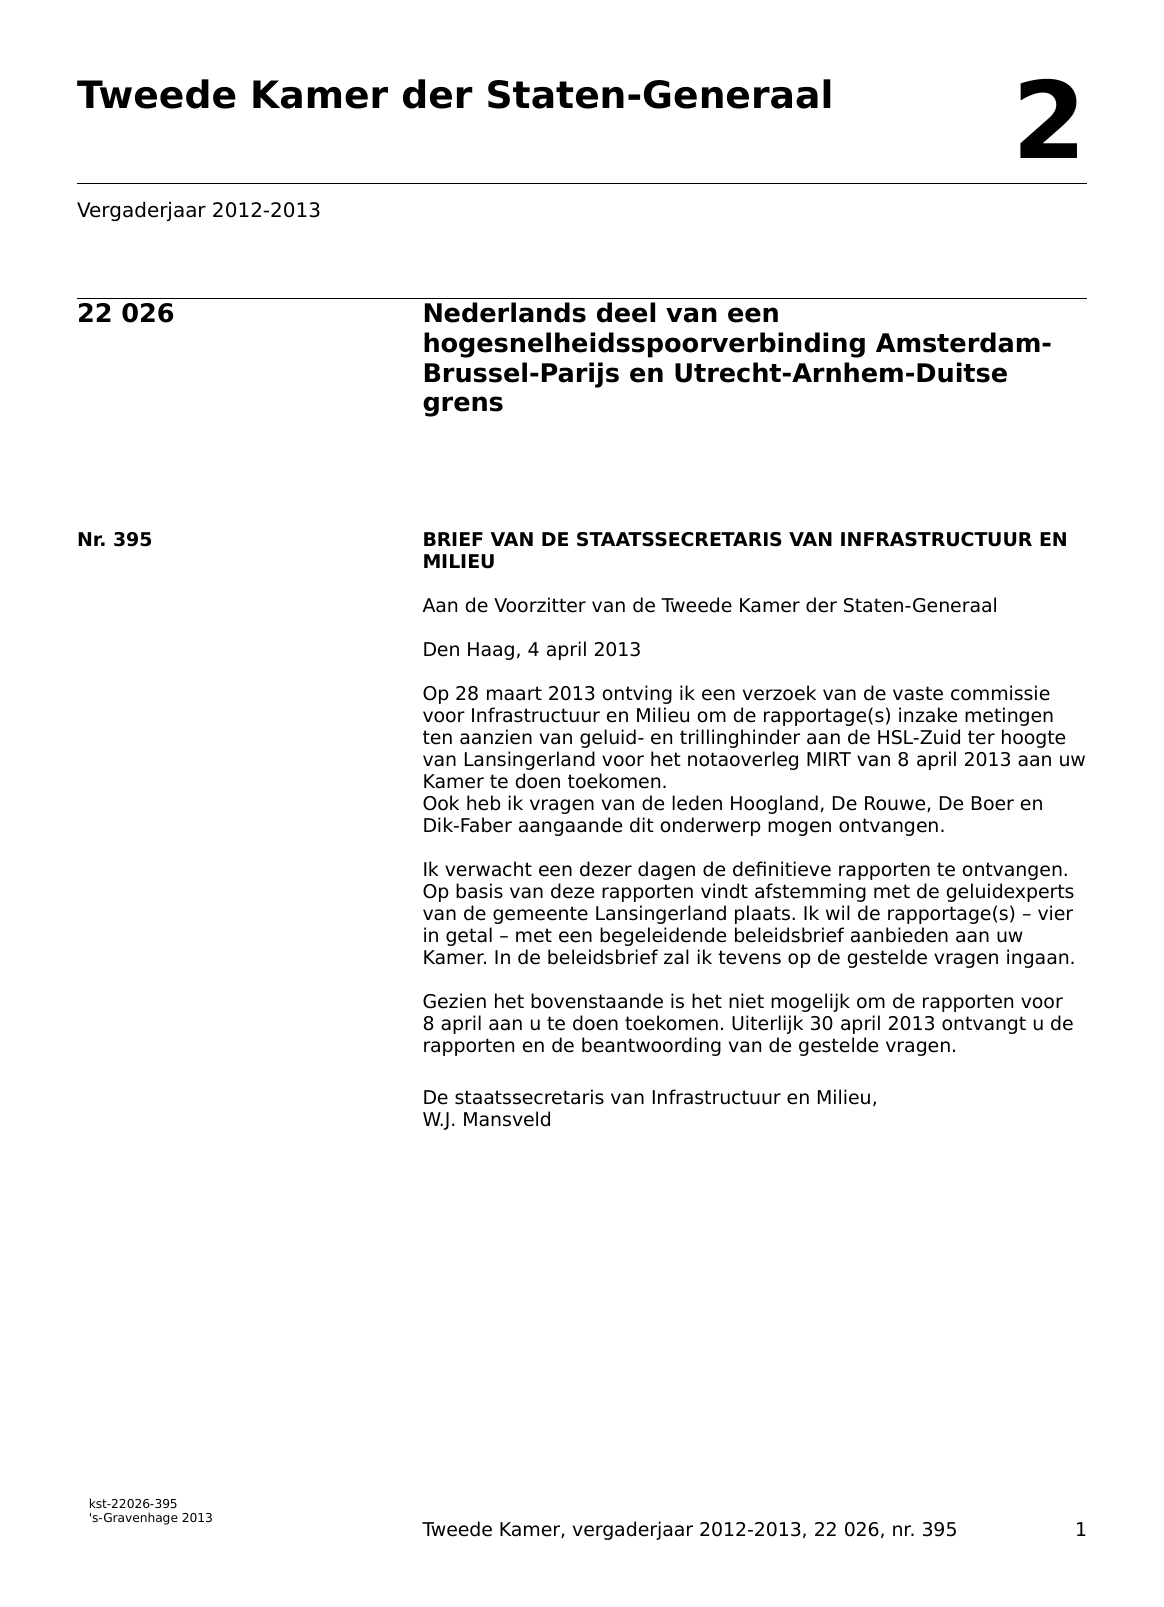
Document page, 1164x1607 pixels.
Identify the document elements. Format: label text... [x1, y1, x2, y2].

text Ik verwacht een dezer dagen de definitieve rapporten te ontvangen. Op basis van deze rapporten vindt afstemming met de geluidexperts van de gemeente Lansingerland plaats. Ik wil de rapportage(s) – vier in getal – met een begeleidende beleidsbrief aanbieden aan uw Kamer. In de beleidsbrief zal ik tevens op de gestelde vragen ingaan. [422, 859, 1087, 969]
table_header Tweede Kamer der Staten-Generaal [77, 59, 886, 183]
text Aan de Voorzitter van de Tweede Kamer der Staten-Generaal [422, 595, 1087, 617]
text Ook heb ik vragen van de leden Hoogland, De Rouwe, De Boer en Dik-Faber aangaande dit onderwerp mogen ontvangen. [422, 793, 1087, 837]
table_cell Vergaderjaar 2012-2013 [77, 184, 1087, 298]
text kst-22026-395 [88, 1497, 323, 1511]
text De staatssecretaris van Infrastructuur en Milieu, W.J. Mansveld [422, 1087, 1087, 1131]
table_header 2 [886, 59, 1087, 183]
text Den Haag, 4 april 2013 [422, 639, 1087, 661]
subtitle 22 026 Nederlands deel van een hogesnelheidsspoorverbinding Amsterdam-Brussel-Parijs en Utrecht-Arnhem-Duitse grens [77, 299, 1087, 418]
text 's-Gravenhage 2013 [88, 1511, 323, 1525]
text Gezien het bovenstaande is het niet mogelijk om de rapporten voor 8 april aan u te doen toekomen. Uiterlijk 30 april 2013 ontvangt u de rapporten en de beantwoording van de gestelde vragen. [422, 991, 1087, 1057]
text Op 28 maart 2013 ontving ik een verzoek van de vaste commissie voor Infrastructuur en Milieu om de rapportage(s) inzake metingen ten aanzien van geluid- en trillinghinder aan de HSL-Zuid ter hoogte van Lansingerland voor het notaoverleg MIRT van 8 april 2013 aan uw Kamer te doen toekomen. [422, 683, 1087, 793]
subtitle Nr. 395 BRIEF VAN DE STAATSSECRETARIS VAN INFRASTRUCTUUR EN MILIEU [77, 529, 1087, 573]
